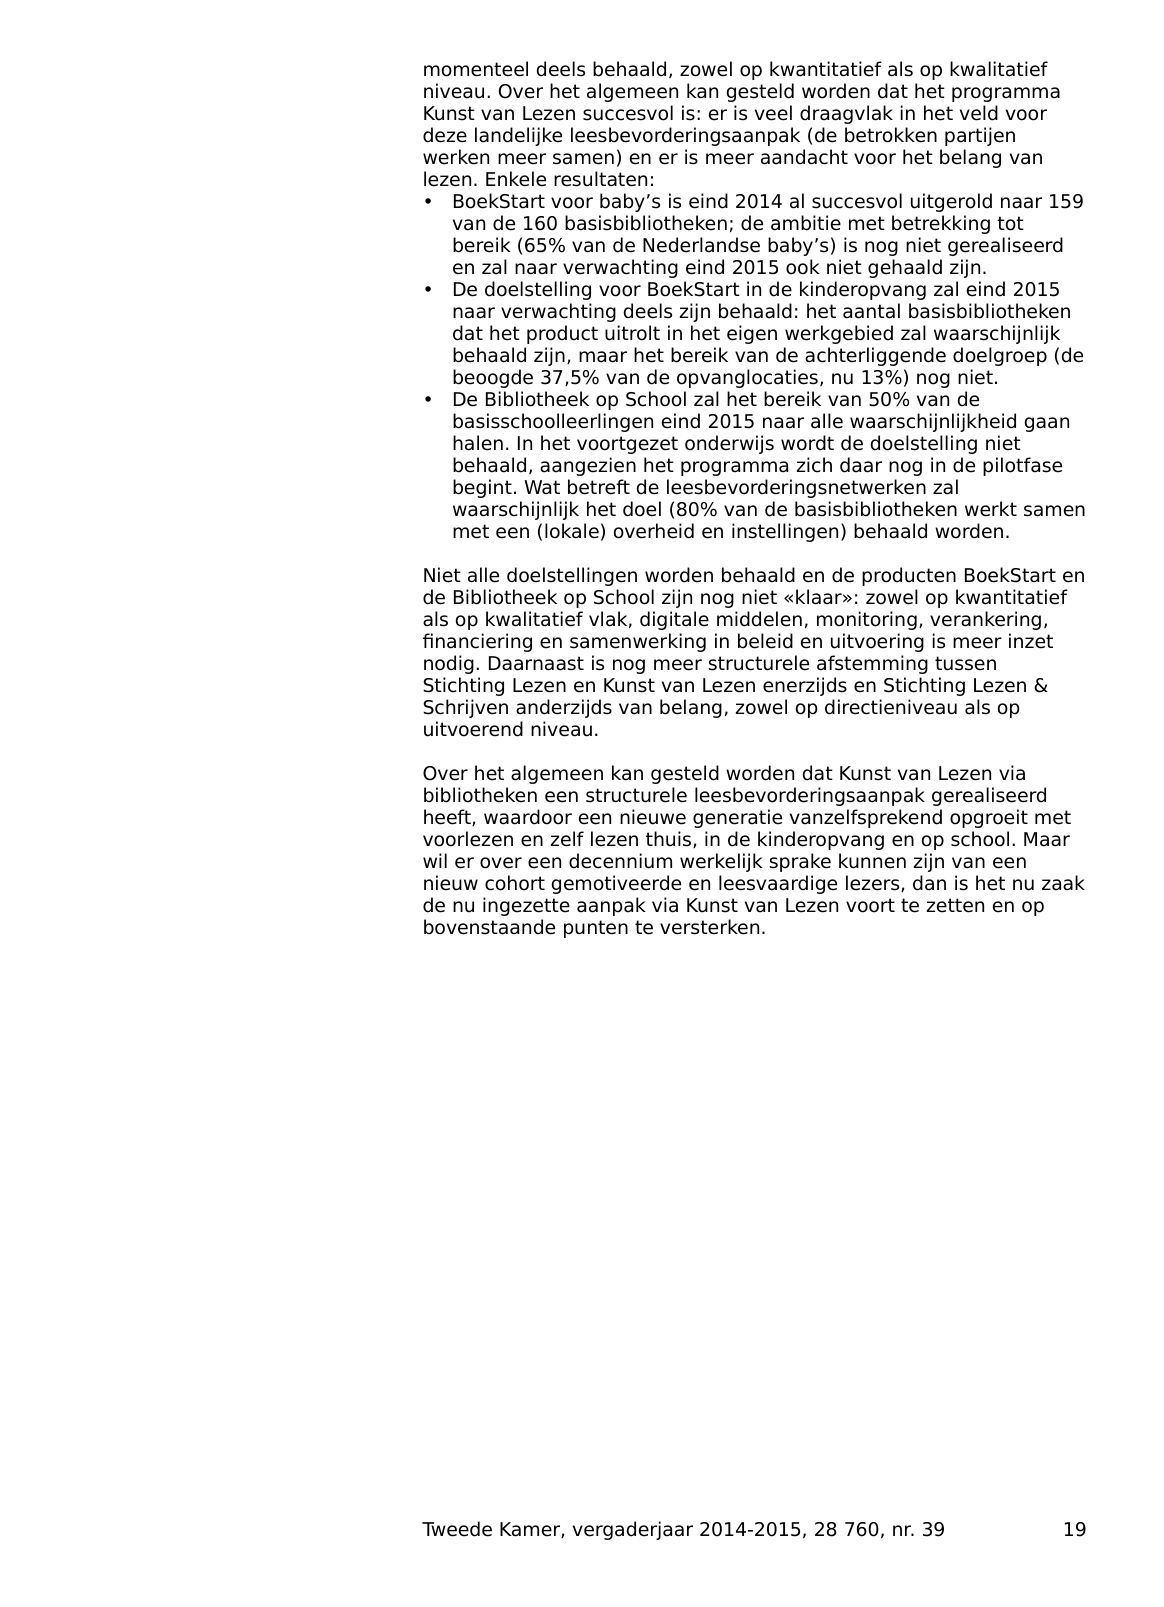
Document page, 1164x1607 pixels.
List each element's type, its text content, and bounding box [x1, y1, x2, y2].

text Over het algemeen kan gesteld worden dat Kunst van Lezen via bibliotheken een structurele leesbevorderingsaanpak gerealiseerd heeft, waardoor een nieuwe generatie vanzelfsprekend opgroeit met voorlezen en zelf lezen thuis, in de kinderopvang en op school. Maar wil er over een decennium werkelijk sprake kunnen zijn van een nieuw cohort gemotiveerde en leesvaardige lezers, dan is het nu zaak de nu ingezette aanpak via Kunst van Lezen voort te zetten en op bovenstaande punten te versterken. [422, 763, 1087, 939]
text Niet alle doelstellingen worden behaald en de producten BoekStart en de Bibliotheek op School zijn nog niet «klaar»: zowel op kwantitatief als op kwalitatief vlak, digitale middelen, monitoring, verankering, financiering en samenwerking in beleid en uitvoering is meer inzet nodig. Daarnaast is nog meer structurele afstemming tussen Stichting Lezen en Kunst van Lezen enerzijds en Stichting Lezen & Schrijven anderzijds van belang, zowel op directieniveau als op uitvoerend niveau. [422, 565, 1087, 741]
text momenteel deels behaald, zowel op kwantitatief als op kwalitatief niveau. Over het algemeen kan gesteld worden dat het programma Kunst van Lezen succesvol is: er is veel draagvlak in het veld voor deze landelijke leesbevorderingsaanpak (de betrokken partijen werken meer samen) en er is meer aandacht voor het belang van lezen. Enkele resultaten: [422, 59, 1087, 191]
text • De doelstelling voor BoekStart in de kinderopvang zal eind 2015 naar verwachting deels zijn behaald: het aantal basisbibliotheken dat het product uitrolt in het eigen werkgebied zal waarschijnlijk behaald zijn, maar het bereik van de achterliggende doelgroep (de beoogde 37,5% van de opvanglocaties, nu 13%) nog niet. [422, 279, 1087, 389]
text • De Bibliotheek op School zal het bereik van 50% van de basisschoolleerlingen eind 2015 naar alle waarschijnlijkheid gaan halen. In het voortgezet onderwijs wordt de doelstelling niet behaald, aangezien het programma zich daar nog in de pilotfase begint. Wat betreft de leesbevorderingsnetwerken zal waarschijnlijk het doel (80% van de basisbibliotheken werkt samen met een (lokale) overheid en instellingen) behaald worden. [422, 389, 1087, 543]
text • BoekStart voor baby’s is eind 2014 al succesvol uitgerold naar 159 van de 160 basisbibliotheken; de ambitie met betrekking tot bereik (65% van de Nederlandse baby’s) is nog niet gerealiseerd en zal naar verwachting eind 2015 ook niet gehaald zijn. [422, 191, 1087, 279]
